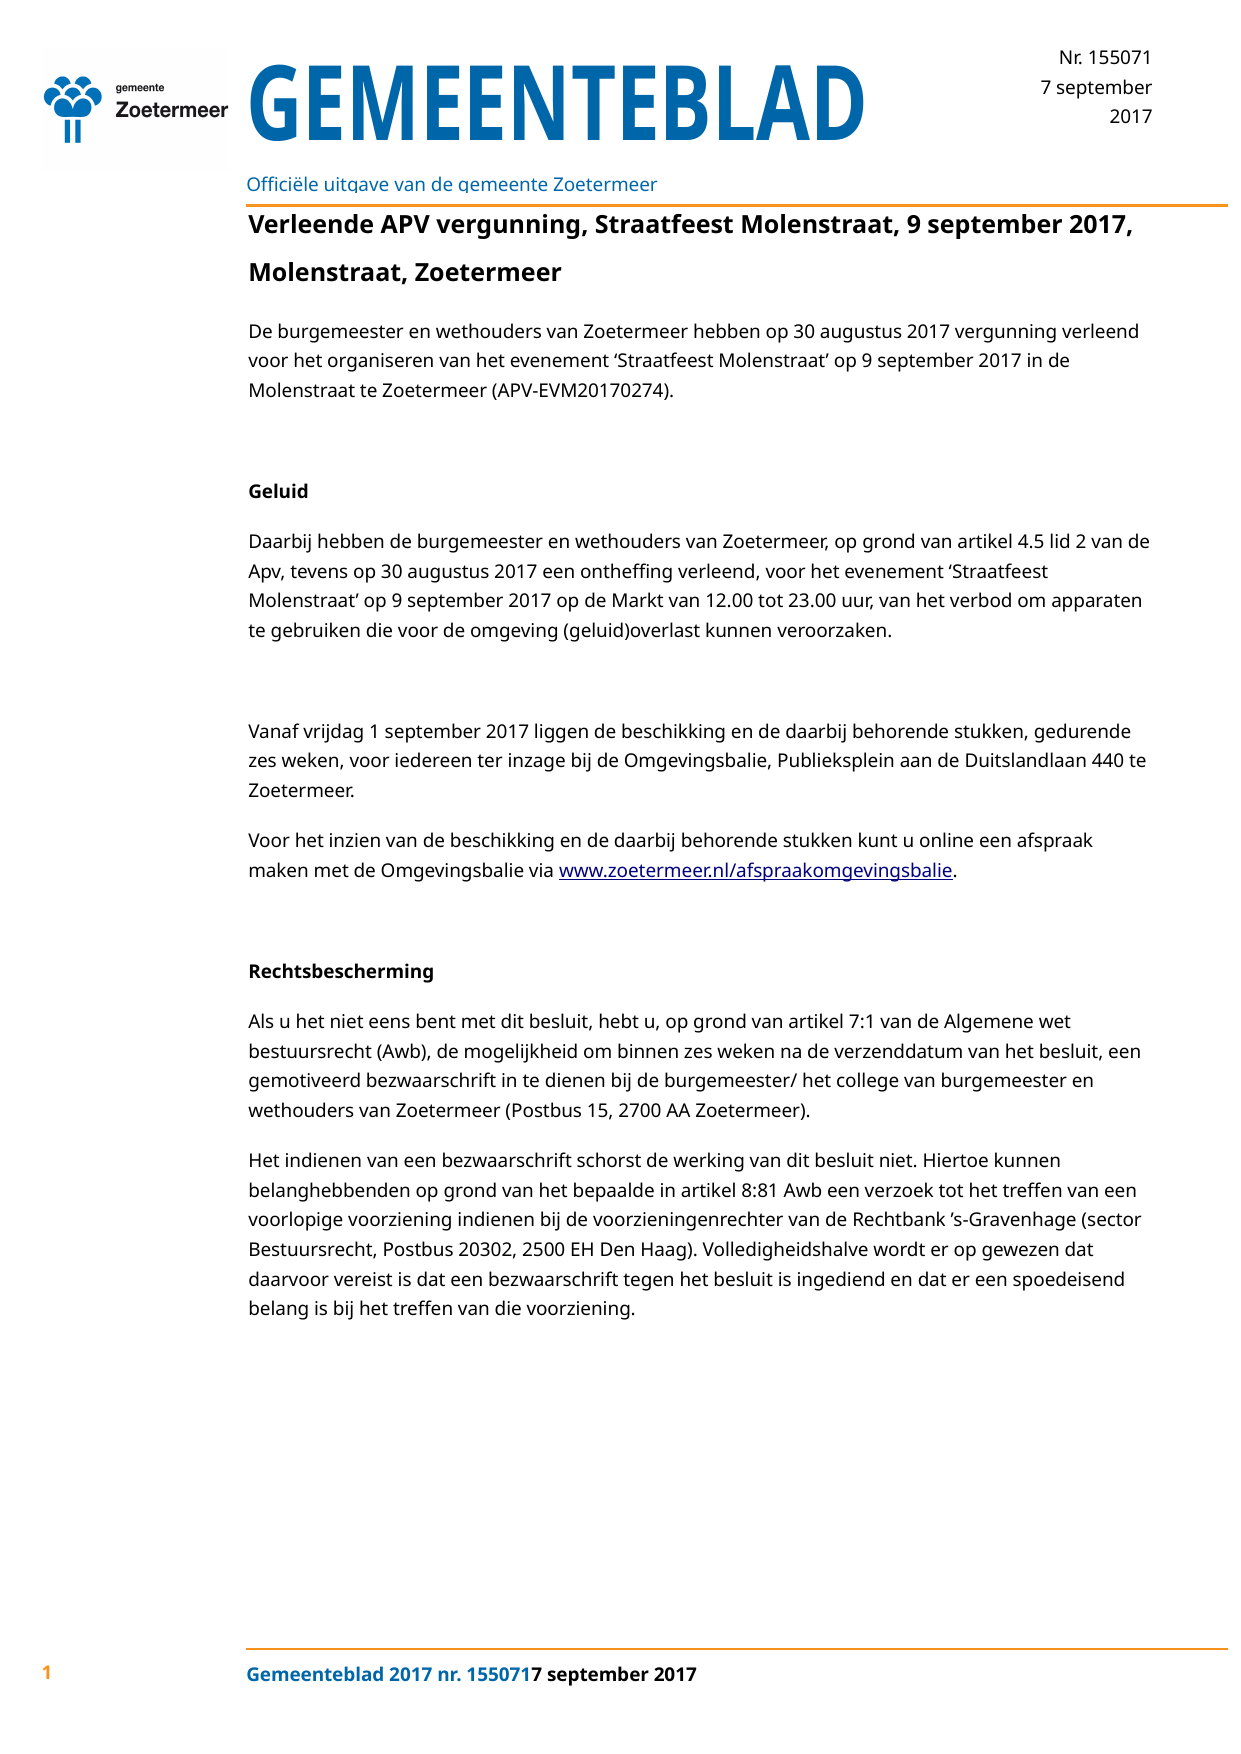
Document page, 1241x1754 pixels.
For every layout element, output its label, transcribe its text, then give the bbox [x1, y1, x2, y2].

text Daarbij hebben de burgemeester en wethouders van Zoetermeer, op grond van artikel 4.5 lid 2 van de Apv, tevens op 30 augustus 2017 een ontheffing verleend, voor het evenement ‘Straatfeest Molenstraat’ op 9 september 2017 op de Markt van 12.00 tot 23.00 uur, van het verbod om apparaten te gebruiken die voor de omgeving (geluid)overlast kunnen veroorzaken. [248, 528, 1152, 643]
text Het indienen van een bezwaarschrift schorst de werking van dit besluit niet. Hiertoe kunnen belanghebbenden op grond van het bepaalde in artikel 8:81 Awb een verzoek tot het treffen van een voorlopige voorziening indienen bij de voorzieningenrechter van de Rechtbank ’s-Gravenhage (sector Bestuursrecht, Postbus 20302, 2500 EH Den Haag). Volledigheidshalve wordt er op gewezen dat daarvoor vereist is dat een bezwaarschrift tegen het besluit is ingediend en dat er een spoedeisend belang is bij het treffen van die voorziening. [248, 1147, 1152, 1321]
text Vanaf vrijdag 1 september 2017 liggen de beschikking en de daarbij behorende stukken, gedurende zes weken, voor iedereen ter inzage bij de Omgevingsbalie, Publieksplein aan de Duitslandlaan 440 te Zoetermeer. [248, 718, 1152, 803]
text Verleende APV vergunning, Straatfeest Molenstraat, 9 september 2017, Molenstraat, Zoetermeer [248, 207, 1152, 288]
text Als u het niet eens bent met dit besluit, hebt u, op grond van artikel 7:1 van de Algemene wet bestuursrecht (Awb), de mogelijkheid om binnen zes weken na de verzenddatum van het besluit, een gemotiveerd bezwaarschrift in te dienen bij de burgemeester/ het college van burgemeester en wethouders van Zoetermeer (Postbus 15, 2700 AA Zoetermeer). [248, 1008, 1152, 1123]
picture [41, 47, 231, 172]
text Geluid [248, 478, 1152, 504]
text Voor het inzien van de beschikking en de daarbij behorende stukken kunt u online een afspraak maken met de Omgevingsbalie via www.zoetermeer.nl/afspraakomgevingsbalie. [248, 827, 1152, 883]
text Rechtsbescherming [248, 958, 1152, 984]
text De burgemeester en wethouders van Zoetermeer hebben op 30 augustus 2017 vergunning verleend voor het organiseren van het evenement ‘Straatfeest Molenstraat’ op 9 september 2017 in de Molenstraat te Zoetermeer (APV-EVM20170274). [248, 318, 1152, 403]
